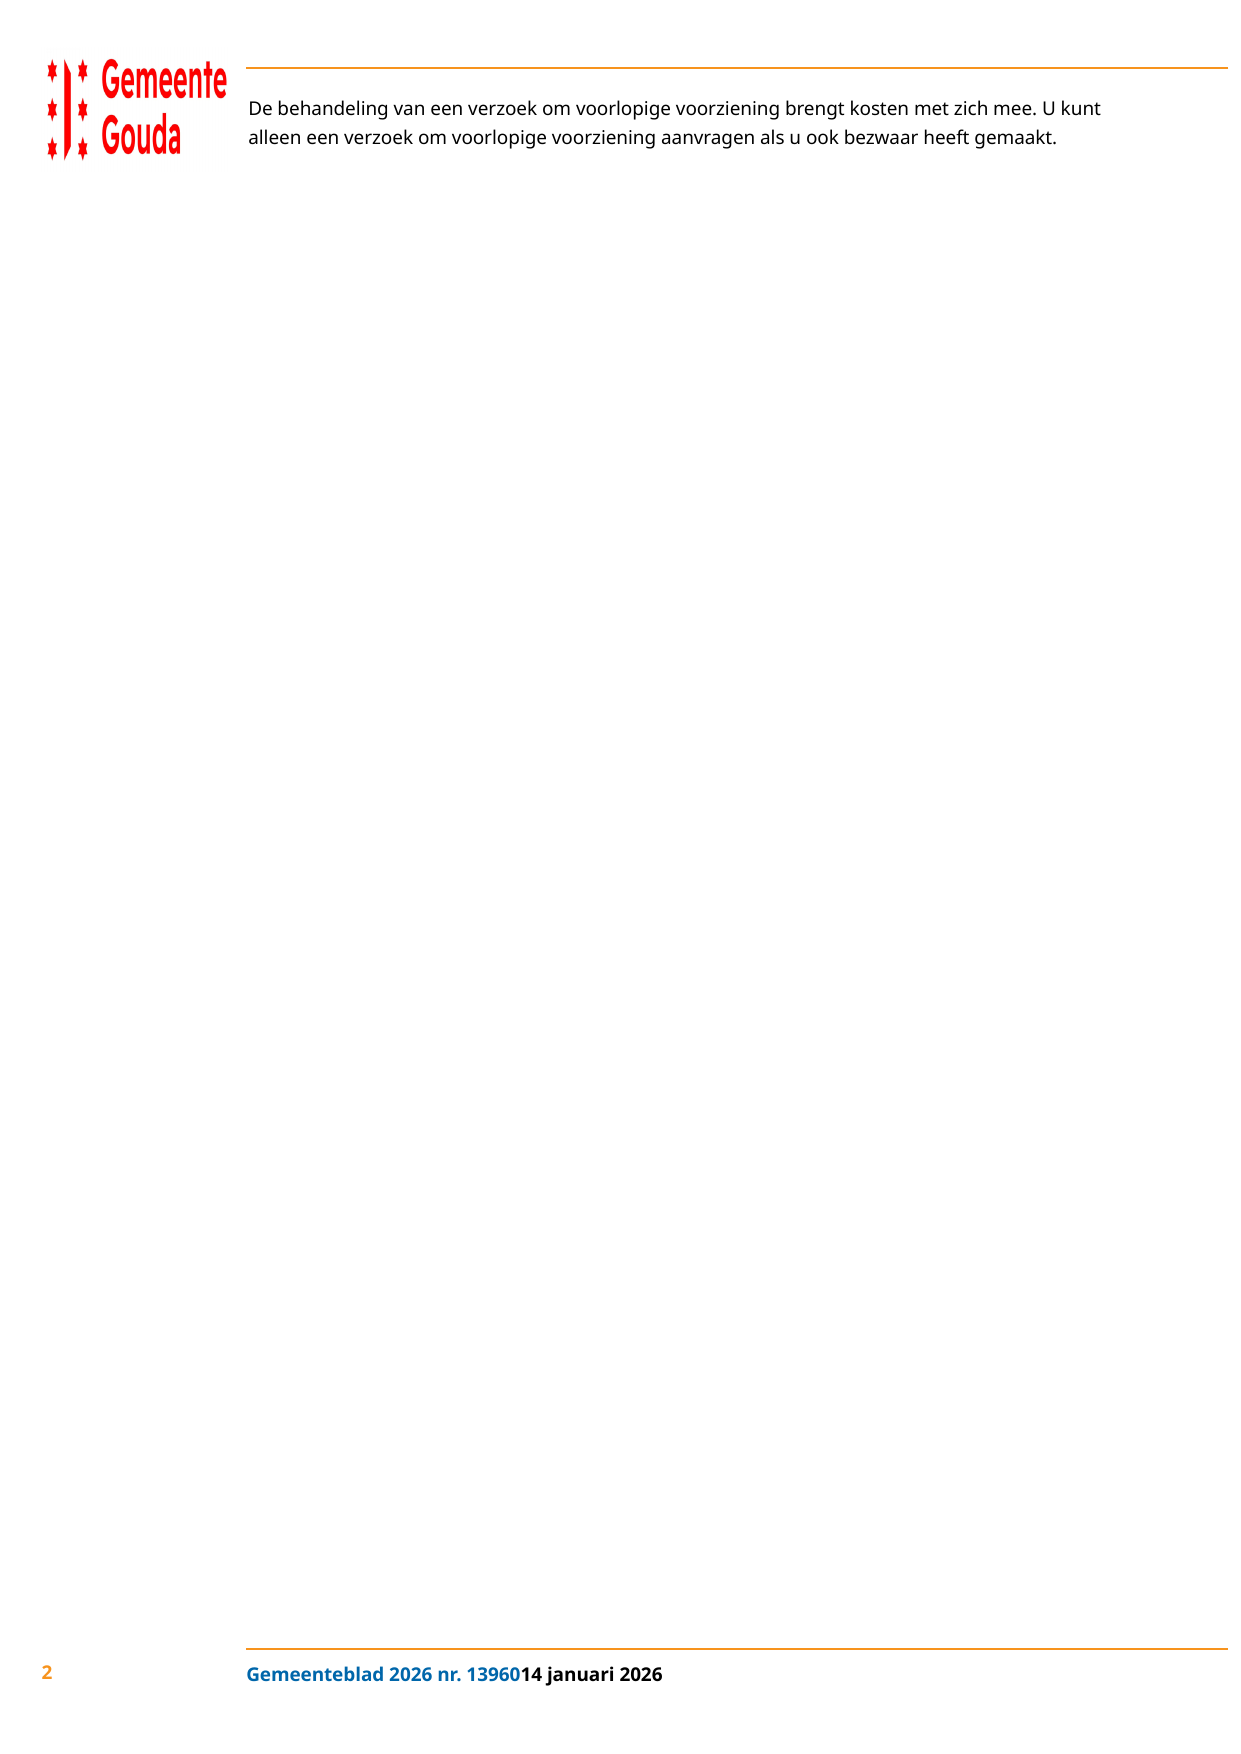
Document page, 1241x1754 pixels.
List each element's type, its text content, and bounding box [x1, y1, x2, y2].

text De behandeling van een verzoek om voorlopige voorziening brengt kosten met zich mee. U kunt alleen een verzoek om voorlopige voorziening aanvragen als u ook bezwaar heeft gemaakt. [248, 95, 1152, 150]
picture [41, 47, 231, 172]
